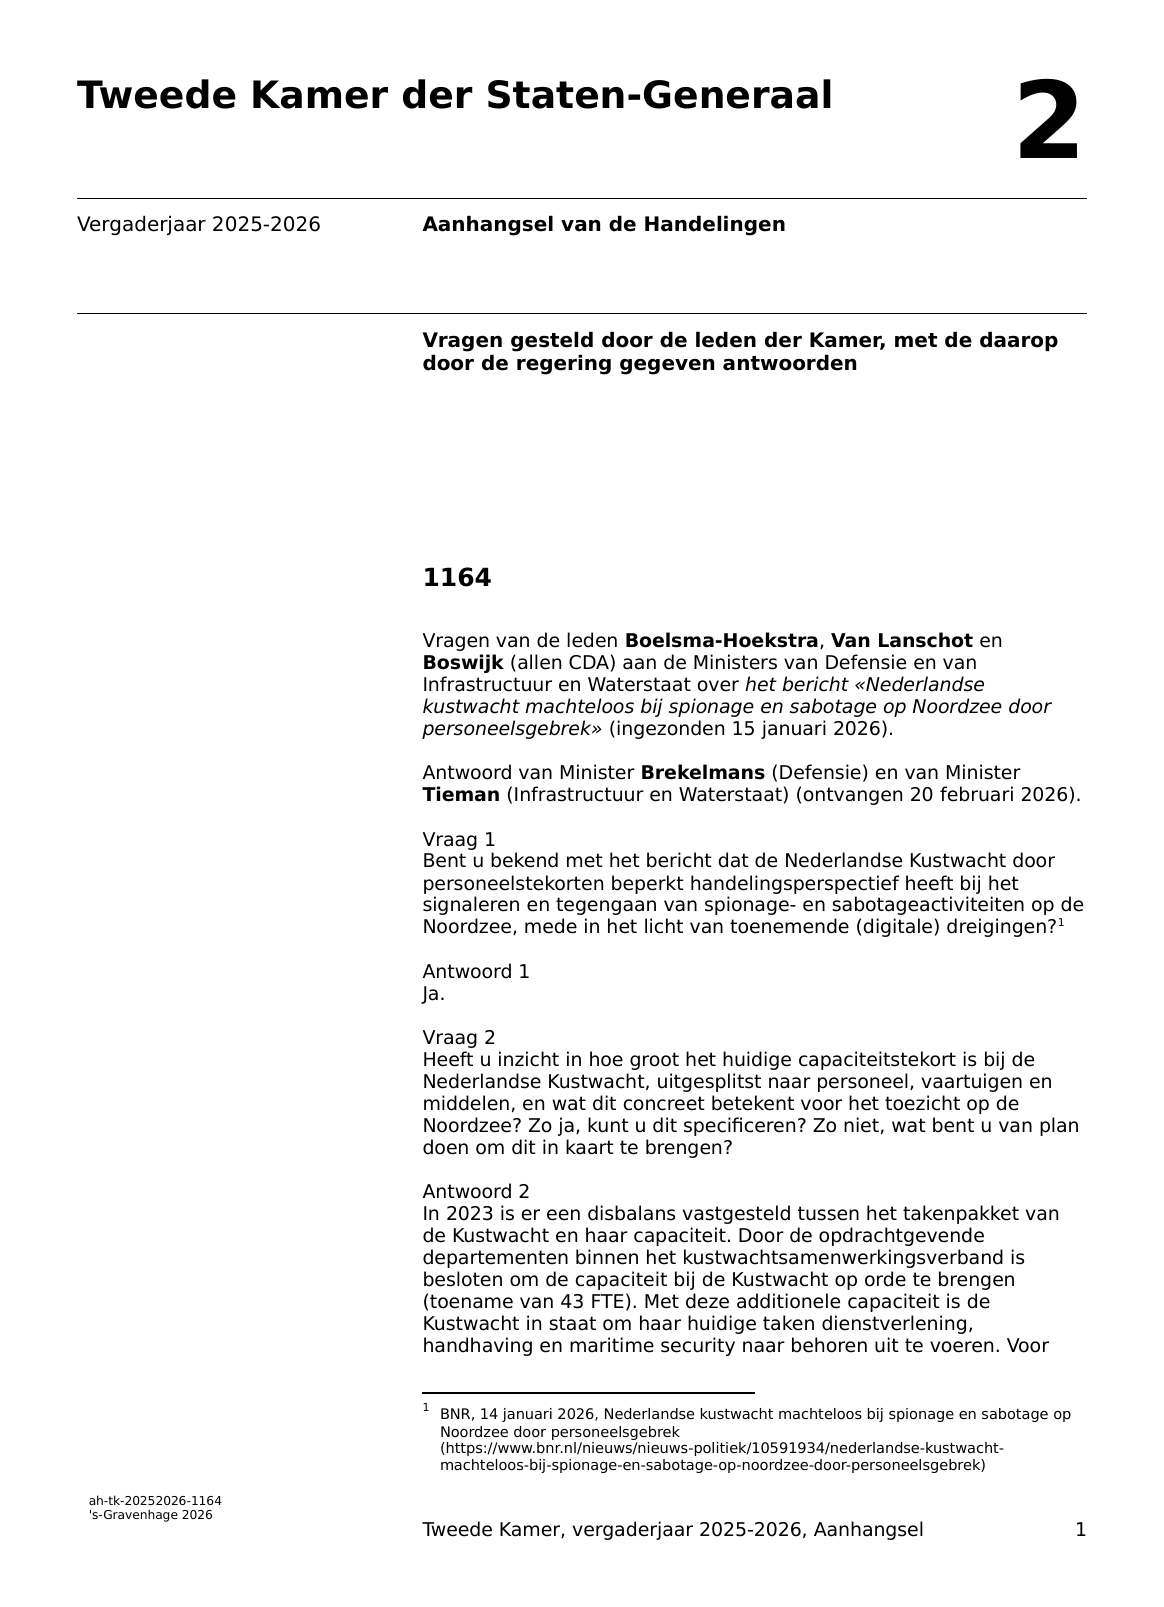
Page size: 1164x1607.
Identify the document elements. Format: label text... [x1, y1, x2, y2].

text Antwoord 1 [422, 961, 1087, 982]
table_cell Vragen gesteld door de leden der Kamer, met de daarop door de regering gegeven antwoorden [422, 314, 1087, 375]
text Vraag 1 [422, 828, 1087, 850]
text Heeft u inzicht in hoe groot het huidige capaciteitstekort is bij de Nederlandse Kustwacht, uitgesplitst naar personeel, vaartuigen en middelen, en wat dit concreet betekent voor het toezicht op de Noordzee? Zo ja, kunt u dit specificeren? Zo niet, wat bent u van plan doen om dit in kaart te brengen? [422, 1049, 1087, 1158]
text Vragen van de leden Boelsma-Hoekstra, Van Lanschot en Boswijk (allen CDA) aan de Ministers van Defensie en van Infrastructuur en Waterstaat over het bericht «Nederlandse kustwacht machteloos bij spionage en sabotage op Noordzee door personeelsgebrek» (ingezonden 15 januari 2026). [422, 630, 1087, 740]
text Vraag 2 [422, 1027, 1087, 1049]
text Bent u bekend met het bericht dat de Nederlandse Kustwacht door personeelstekorten beperkt handelingsperspectief heeft bij het signaleren en tegengaan van spionage- en sabotageactiviteiten op de Noordzee, mede in het licht van toenemende (digitale) dreigingen? [422, 850, 1087, 938]
text 1164 [422, 563, 1087, 592]
table_cell Aanhangsel van de Handelingen [422, 199, 1087, 313]
table_cell [77, 314, 422, 375]
text ah-tk-20252026-1164 [88, 1494, 323, 1508]
text BNR, 14 januari 2026, Nederlandse kustwacht machteloos bij spionage en sabotage op Noordzee door personeelsgebrek (https://www.bnr.nl/nieuws/nieuws-politiek/10591934/nederlandse-kustwacht-machteloos-bij-spionage-en-sabotage-op-noordzee-door-personeelsgebrek) [422, 1402, 1087, 1474]
text Antwoord van Minister Brekelmans (Defensie) en van Minister Tieman (Infrastructuur en Waterstaat) (ontvangen 20 februari 2026). [422, 762, 1087, 806]
table_cell Vergaderjaar 2025-2026 [77, 199, 422, 313]
text Ja. [422, 982, 1087, 1004]
text Antwoord 2 [422, 1181, 1087, 1203]
table_header Tweede Kamer der Staten-Generaal [77, 59, 886, 198]
table_header 2 [886, 59, 1087, 198]
text In 2023 is er een disbalans vastgesteld tussen het takenpakket van de Kustwacht en haar capaciteit. Door de opdrachtgevende departementen binnen het kustwachtsamenwerkingsverband is besloten om de capaciteit bij de Kustwacht op orde te brengen (toename van 43 FTE). Met deze additionele capaciteit is de Kustwacht in staat om haar huidige taken dienstverlening, handhaving en maritime security naar behoren uit te voeren. Voor [422, 1203, 1087, 1357]
text 's-Gravenhage 2026 [88, 1508, 323, 1522]
